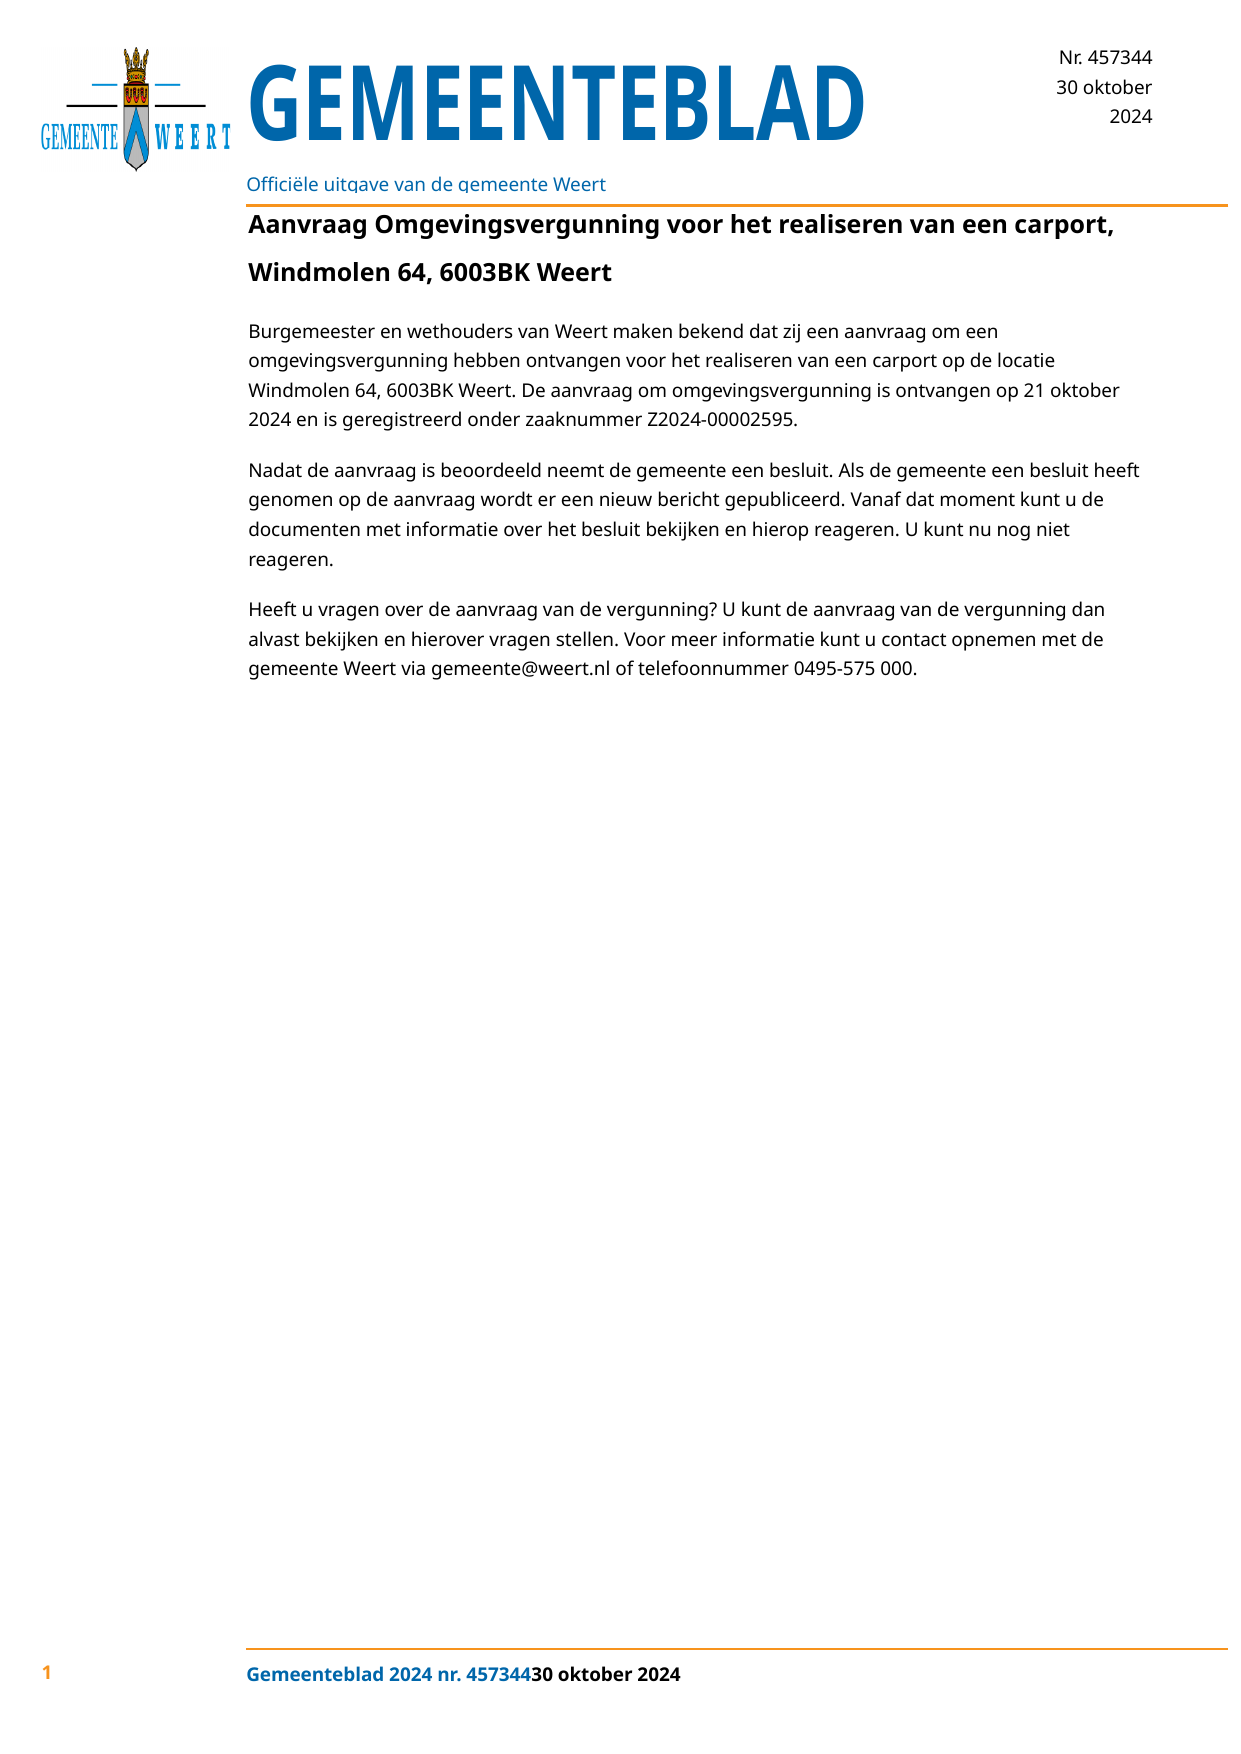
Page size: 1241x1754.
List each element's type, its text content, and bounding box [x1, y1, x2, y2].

picture [41, 47, 231, 172]
text Heeft u vragen over de aanvraag van de vergunning? U kunt de aanvraag van de vergunning dan alvast bekijken en hierover vragen stellen. Voor meer informatie kunt u contact opnemen met de gemeente Weert via gemeente@weert.nl of telefoonnummer 0495-575 000. [248, 596, 1152, 681]
text Burgemeester en wethouders van Weert maken bekend dat zij een aanvraag om een omgevingsvergunning hebben ontvangen voor het realiseren van een carport op de locatie Windmolen 64, 6003BK Weert. De aanvraag om omgevingsvergunning is ontvangen op 21 oktober 2024 en is geregistreerd onder zaaknummer Z2024-00002595. [248, 318, 1152, 432]
text Nadat de aanvraag is beoordeeld neemt de gemeente een besluit. Als de gemeente een besluit heeft genomen op de aanvraag wordt er een nieuw bericht gepubliceerd. Vanaf dat moment kunt u de documenten met informatie over het besluit bekijken en hierop reageren. U kunt nu nog niet reageren. [248, 457, 1152, 572]
text Aanvraag Omgevingsvergunning voor het realiseren van een carport, Windmolen 64, 6003BK Weert [248, 207, 1152, 288]
